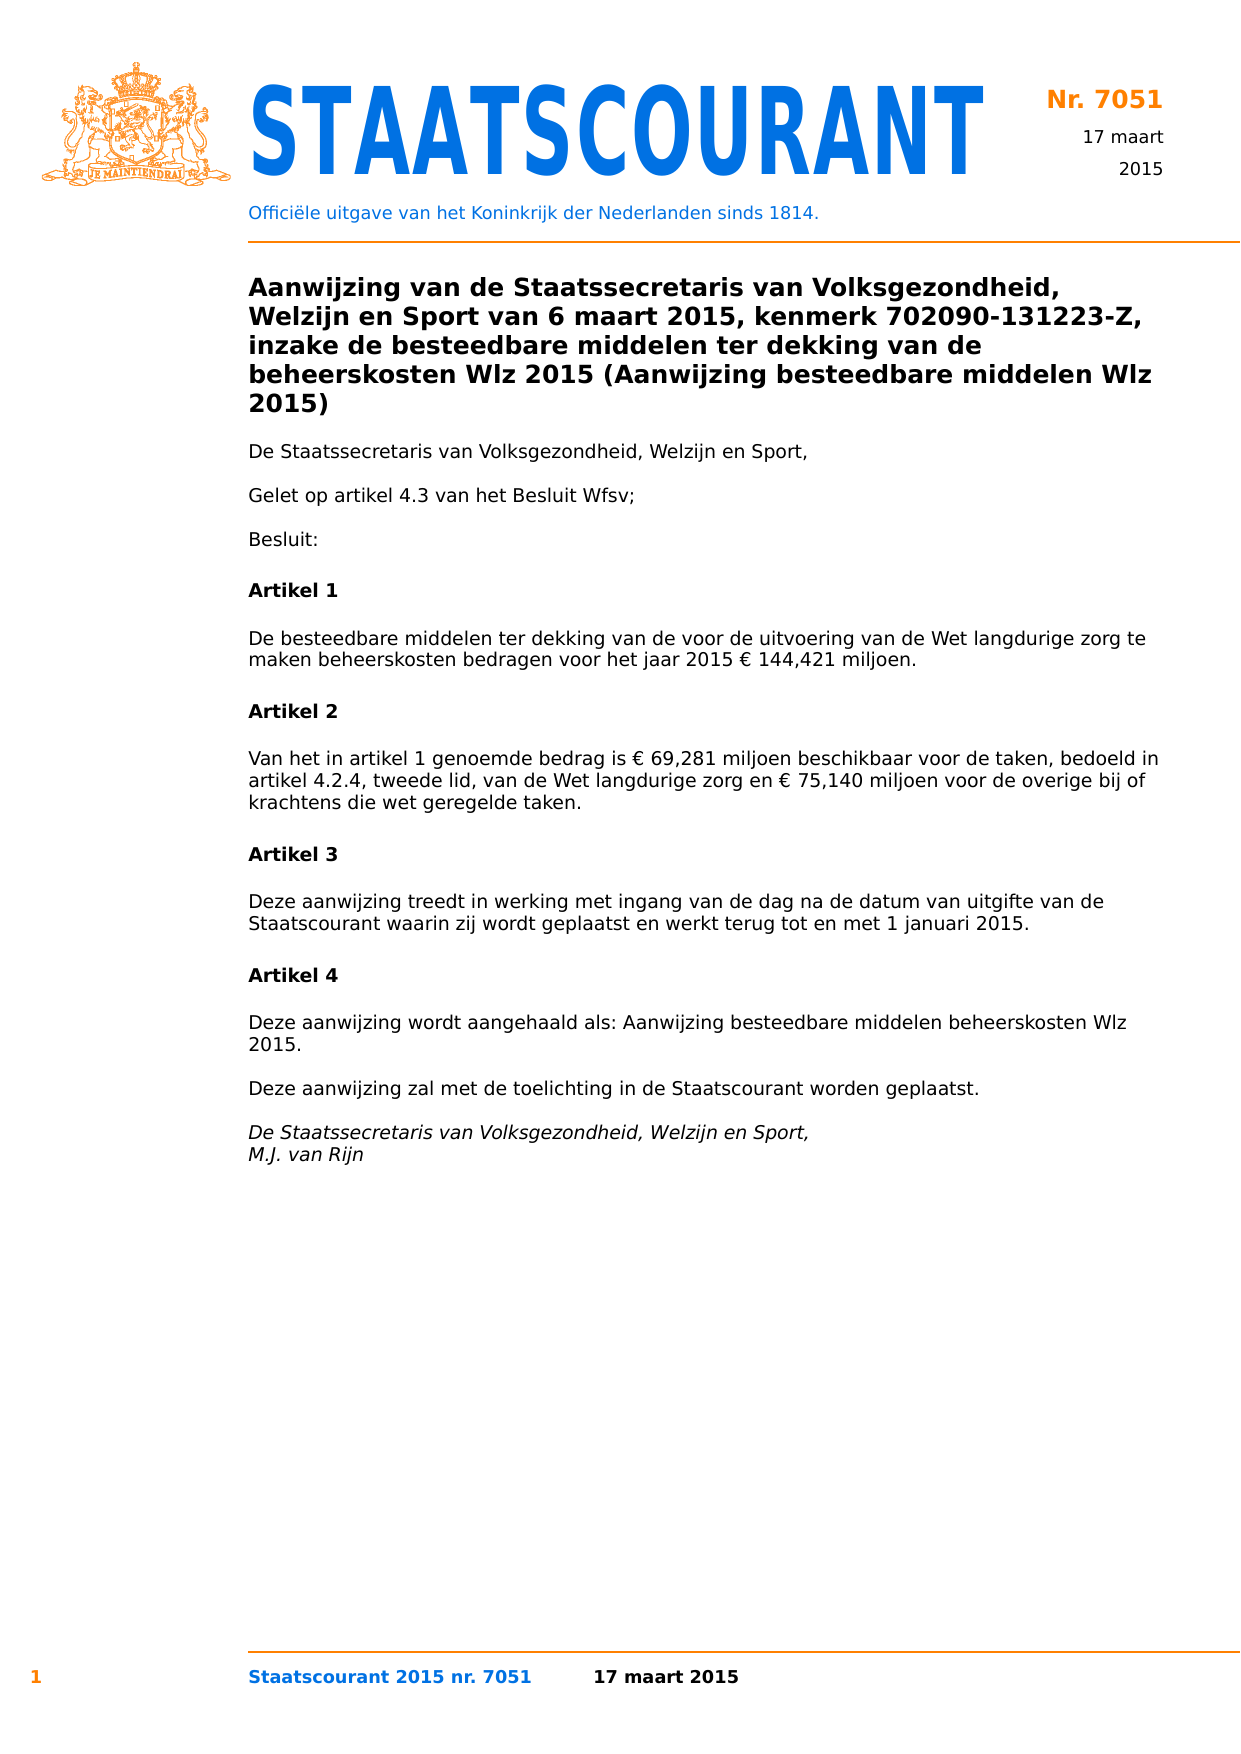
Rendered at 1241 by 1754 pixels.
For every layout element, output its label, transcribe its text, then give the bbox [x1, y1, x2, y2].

subtitle Aanwijzing van de Staatssecretaris van Volksgezondheid, Welzijn en Sport van 6 maart 2015, kenmerk 702090-131223-Z, inzake de besteedbare middelen ter dekking van de beheerskosten Wlz 2015 (Aanwijzing besteedbare middelen Wlz 2015) [248, 273, 1163, 419]
table_header STAATSCOURANT [248, 62, 998, 203]
text Deze aanwijzing zal met de toelichting in de Staatscourant worden geplaatst. [248, 1078, 1163, 1100]
subtitle Artikel 3 [248, 844, 1163, 866]
table_cell 2015 [998, 153, 1240, 203]
subtitle Artikel 2 [248, 701, 1163, 723]
table_cell 17 maart [998, 121, 1240, 153]
text Deze aanwijzing wordt aangehaald als: Aanwijzing besteedbare middelen beheerskosten Wlz 2015. [248, 1012, 1163, 1056]
table_header [25, 62, 248, 241]
subtitle Artikel 4 [248, 965, 1163, 987]
subtitle Artikel 1 [248, 580, 1163, 602]
text De besteedbare middelen ter dekking van de voor de uitvoering van de Wet langdurige zorg te maken beheerskosten bedragen voor het jaar 2015 € 144,421 miljoen. [248, 627, 1163, 671]
picture [41, 62, 231, 186]
text Deze aanwijzing treedt in werking met ingang van de dag na de datum van uitgifte van de Staatscourant waarin zij wordt geplaatst en werkt terug tot en met 1 januari 2015. [248, 891, 1163, 935]
text De Staatssecretaris van Volksgezondheid, Welzijn en Sport, M.J. van Rijn [248, 1122, 1163, 1166]
text Gelet op artikel 4.3 van het Besluit Wfsv; [248, 484, 1163, 507]
text Van het in artikel 1 genoemde bedrag is € 69,281 miljoen beschikbaar voor de taken, bedoeld in artikel 4.2.4, tweede lid, van de Wet langdurige zorg en € 75,140 miljoen voor de overige bij of krachtens die wet geregelde taken. [248, 748, 1163, 814]
table_cell Officiële uitgave van het Koninkrijk der Nederlanden sinds 1814. [248, 203, 1240, 241]
text Besluit: [248, 528, 1163, 550]
text De Staatssecretaris van Volksgezondheid, Welzijn en Sport, [248, 441, 1163, 463]
table_header Nr. 7051 [998, 62, 1240, 121]
